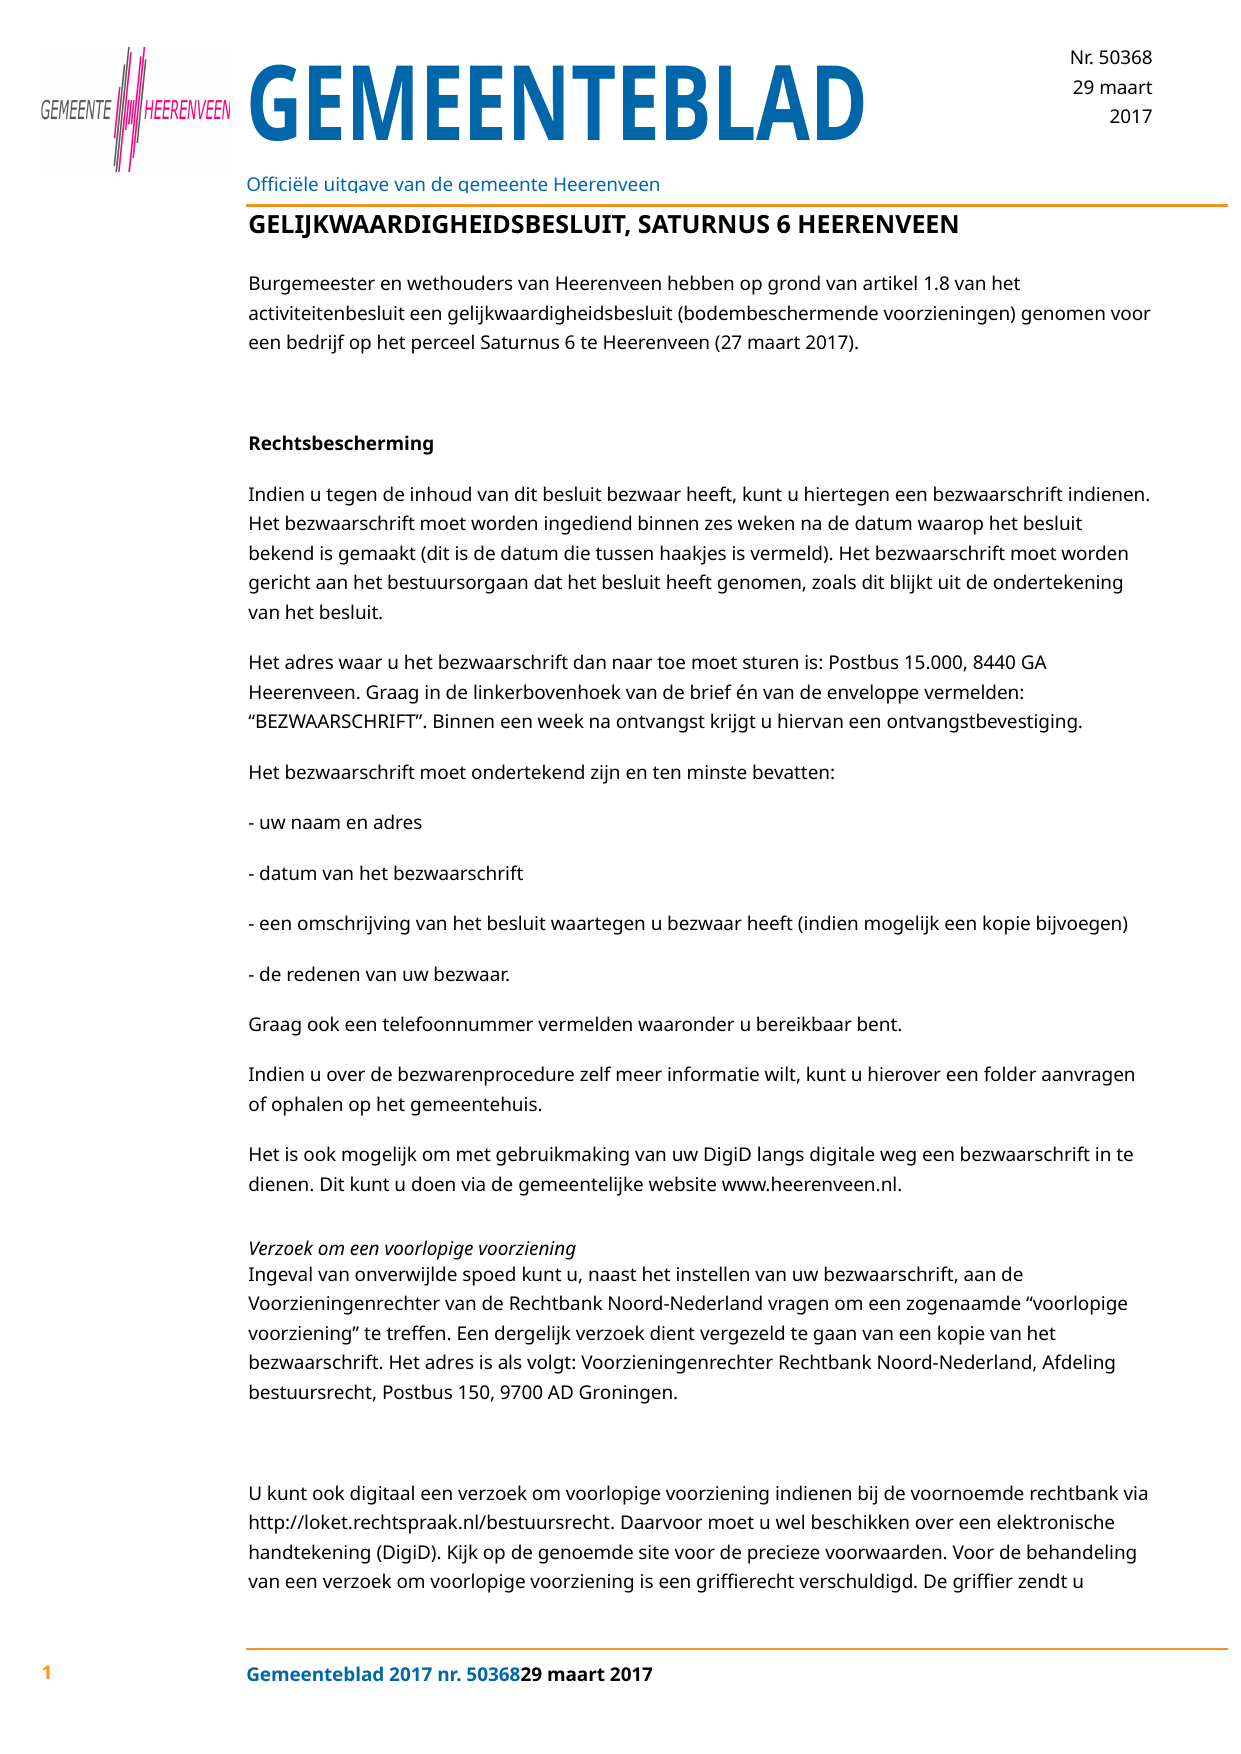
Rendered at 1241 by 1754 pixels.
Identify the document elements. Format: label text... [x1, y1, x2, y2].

text Indien u over de bezwarenprocedure zelf meer informatie wilt, kunt u hierover een folder aanvragen of ophalen op het gemeentehuis. [248, 1062, 1152, 1117]
text Burgemeester en wethouders van Heerenveen hebben op grond van artikel 1.8 van het activiteitenbesluit een gelijkwaardigheidsbesluit (bodembeschermende voorzieningen) genomen voor een bedrijf op het perceel Saturnus 6 te Heerenveen (27 maart 2017). [248, 270, 1152, 355]
text Indien u tegen de inhoud van dit besluit bezwaar heeft, kunt u hiertegen een bezwaarschrift indienen. Het bezwaarschrift moet worden ingediend binnen zes weken na de datum waarop het besluit bekend is gemaakt (dit is de datum die tussen haakjes is vermeld). Het bezwaarschrift moet worden gericht aan het bestuursorgaan dat het besluit heeft genomen, zoals dit blijkt uit de ondertekening van het besluit. [248, 481, 1152, 625]
text Het is ook mogelijk om met gebruikmaking van uw DigiD langs digitale weg een bezwaarschrift in te dienen. Dit kunt u doen via de gemeentelijke website www.heerenveen.nl. [248, 1142, 1152, 1197]
text Graag ook een telefoonnummer vermelden waaronder u bereikbaar bent. [248, 1011, 1152, 1037]
text U kunt ook digitaal een verzoek om voorlopige voorziening indienen bij de voornoemde rechtbank via http://loket.rechtspraak.nl/bestuursrecht. Daarvoor moet u wel beschikken over een elektronische handtekening (DigiD). Kijk op de genoemde site voor de precieze voorwaarden. Voor de behandeling van een verzoek om voorlopige voorziening is een griffierecht verschuldigd. De griffier zendt u [248, 1480, 1152, 1594]
text Het bezwaarschrift moet ondertekend zijn en ten minste bevatten: [248, 759, 1152, 785]
text Het adres waar u het bezwaarschrift dan naar toe moet sturen is: Postbus 15.000, 8440 GA Heerenveen. Graag in de linkerbovenhoek van de brief én van de enveloppe vermelden: “BEZWAARSCHRIFT”. Binnen een week na ontvangst krijgt u hiervan een ontvangstbevestiging. [248, 649, 1152, 734]
text - datum van het bezwaarschrift [248, 860, 1152, 886]
text - uw naam en adres [248, 809, 1152, 835]
picture [41, 47, 231, 172]
text Ingeval van onverwijlde spoed kunt u, naast het instellen van uw bezwaarschrift, aan de Voorzieningenrechter van de Rechtbank Noord-Nederland vragen om een zogenaamde “voorlopige voorziening” te treffen. Een dergelijk verzoek dient vergezeld te gaan van een kopie van het bezwaarschrift. Het adres is als volgt: Voorzieningenrechter Rechtbank Noord-Nederland, Afdeling bestuursrecht, Postbus 150, 9700 AD Groningen. [248, 1261, 1152, 1405]
text - een omschrijving van het besluit waartegen u bezwaar heeft (indien mogelijk een kopie bijvoegen) [248, 910, 1152, 936]
text Verzoek om een voorlopige voorziening [248, 1235, 1152, 1261]
text GELIJKWAARDIGHEIDSBESLUIT, SATURNUS 6 HEERENVEEN [248, 207, 1152, 241]
text Rechtsbescherming [248, 430, 1152, 456]
text - de redenen van uw bezwaar. [248, 961, 1152, 986]
